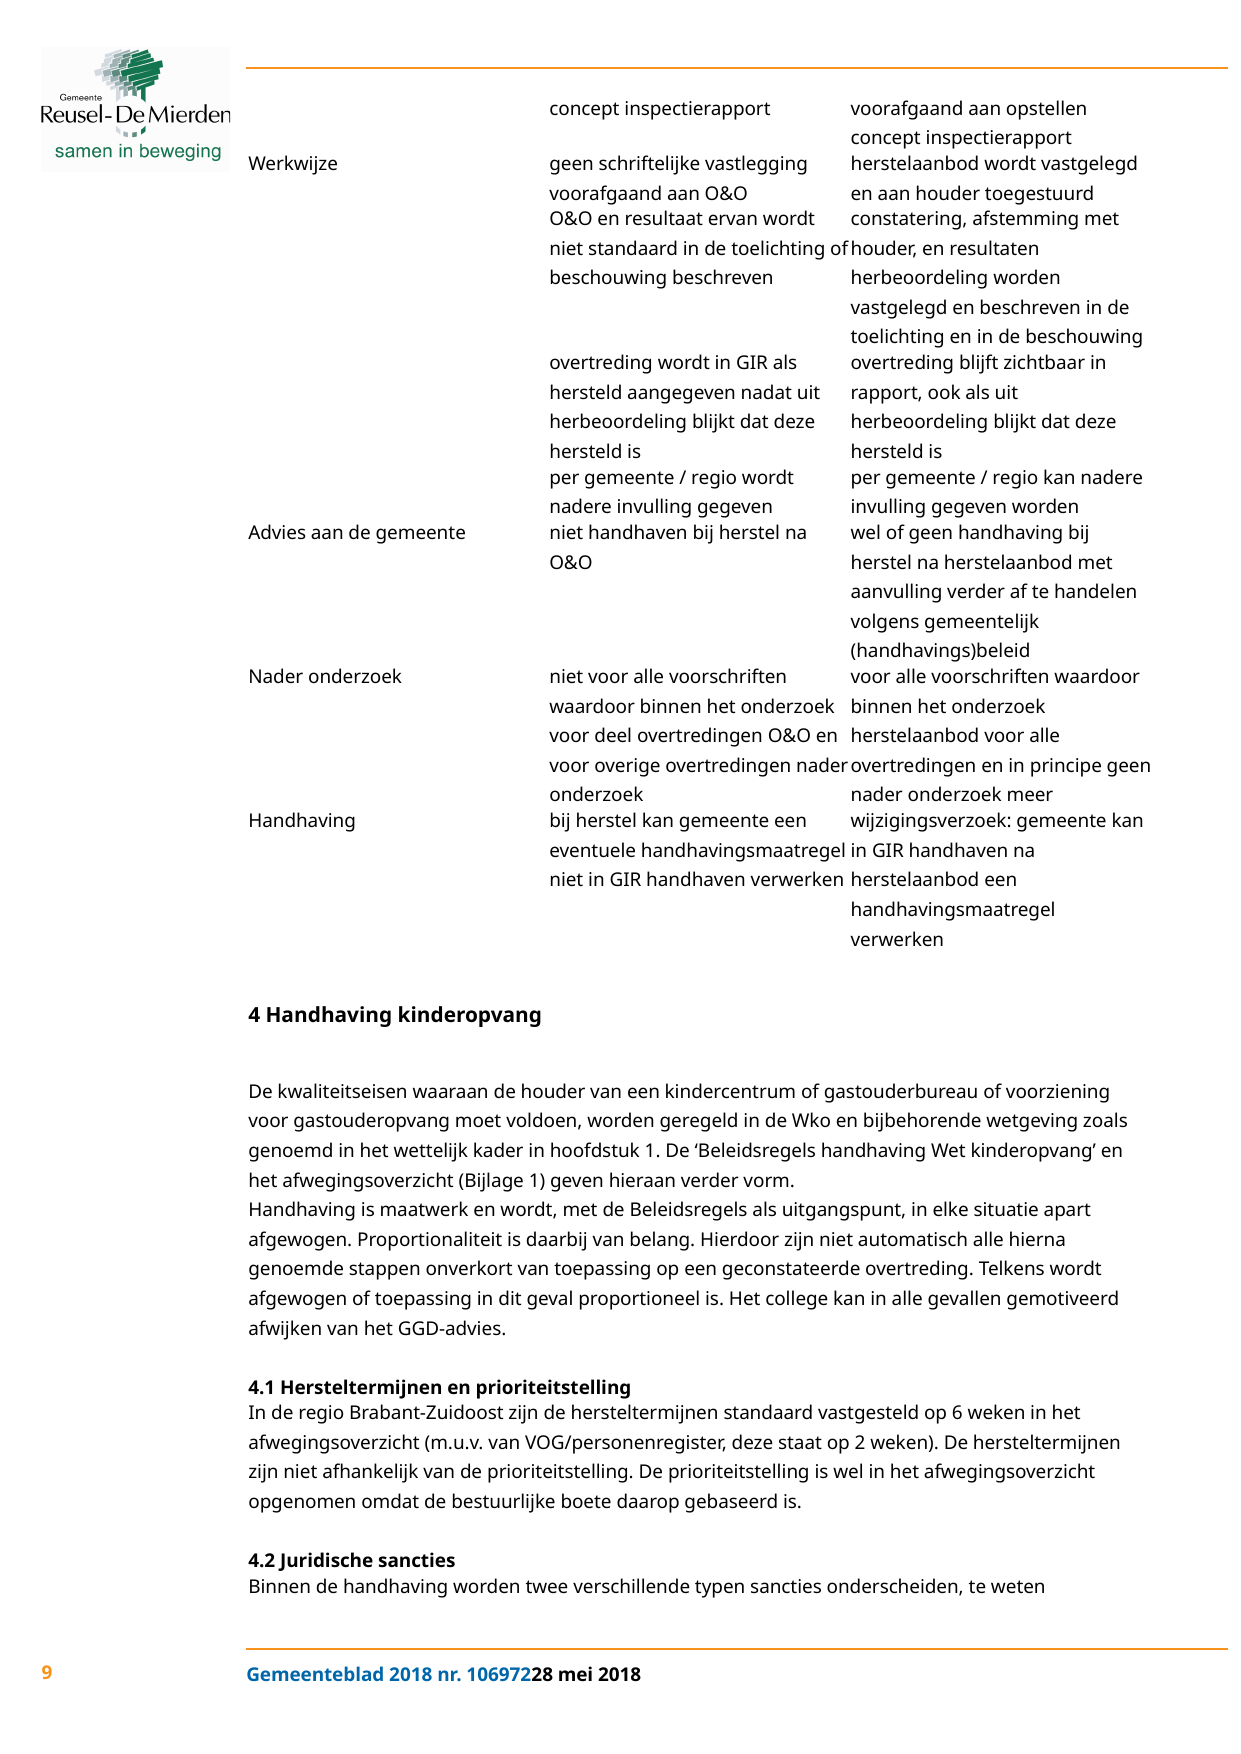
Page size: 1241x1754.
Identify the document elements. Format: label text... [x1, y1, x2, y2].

table_cell [248, 464, 549, 519]
table_cell [248, 205, 549, 349]
table_cell Werkwijze [248, 150, 549, 205]
text Handhaving is maatwerk en wordt, met de Beleidsregels als uitgangspunt, in elke situatie apart afgewogen. Proportionaliteit is daarbij van belang. Hierdoor zijn niet automatisch alle hierna genoemde stappen onverkort van toepassing op een geconstateerde overtreding. Telkens wordt afgewogen of toepassing in dit geval proportioneel is. Het college kan in alle gevallen gemotiveerd afwijken van het GGD-advies. [248, 1196, 1152, 1340]
table_cell voorafgaand aan opstellen concept inspectierapport [850, 95, 1152, 150]
table_cell herstelaanbod wordt vastgelegd en aan houder toegestuurd [850, 150, 1152, 205]
table_cell Nader onderzoek [248, 663, 549, 807]
text 4 Handhaving kinderopvang [248, 1000, 1152, 1029]
text In de regio Brabant-Zuidoost zijn de hersteltermijnen standaard vastgesteld op 6 weken in het afwegingsoverzicht (m.u.v. van VOG/personenregister, deze staat op 2 weken). De hersteltermijnen zijn niet afhankelijk van de prioriteitstelling. De prioriteitstelling is wel in het afwegingsoverzicht opgenomen omdat de bestuurlijke boete daarop gebaseerd is. [248, 1399, 1152, 1514]
table_cell [248, 350, 549, 464]
table_cell bij herstel kan gemeente een eventuele handhavingsmaatregel niet in GIR handhaven verwerken [549, 808, 850, 951]
table_cell voor alle voorschriften waardoor binnen het onderzoek herstelaanbod voor alle overtredingen en in principe geen nader onderzoek meer [850, 663, 1152, 807]
table_cell geen schriftelijke vastlegging voorafgaand aan O&O [549, 150, 850, 205]
table_cell wel of geen handhaving bij herstel na herstelaanbod met aanvulling verder af te handelen volgens gemeentelijk (handhavings)beleid [850, 519, 1152, 663]
picture [41, 47, 231, 172]
table_cell niet handhaven bij herstel na O&O [549, 519, 850, 663]
table_cell [248, 95, 549, 150]
table_cell Handhaving [248, 808, 549, 951]
text De kwaliteitseisen waaraan de houder van een kindercentrum of gastouderbureau of voorziening voor gastouderopvang moet voldoen, worden geregeld in de Wko en bijbehorende wetgeving zoals genoemd in het wettelijk kader in hoofdstuk 1. De ‘Beleidsregels handhaving Wet kinderopvang’ en het afwegingsoverzicht (Bijlage 1) geven hieraan verder vorm. [248, 1078, 1152, 1192]
table_cell Advies aan de gemeente [248, 519, 549, 663]
text Binnen de handhaving worden twee verschillende typen sancties onderscheiden, te weten [248, 1573, 1152, 1599]
table_cell per gemeente / regio kan nadere invulling gegeven worden [850, 464, 1152, 519]
table_cell per gemeente / regio wordt nadere invulling gegeven [549, 464, 850, 519]
text 4.2 Juridische sancties [248, 1547, 1152, 1573]
table_cell concept inspectierapport [549, 95, 850, 150]
table_cell wijzigingsverzoek: gemeente kan in GIR handhaven na herstelaanbod een handhavingsmaatregel verwerken [850, 808, 1152, 951]
table_cell overtreding blijft zichtbaar in rapport, ook als uit herbeoordeling blijkt dat deze hersteld is [850, 350, 1152, 464]
table_cell O&O en resultaat ervan wordt niet standaard in de toelichting of beschouwing beschreven [549, 205, 850, 349]
text 4.1 Hersteltermijnen en prioriteitstelling [248, 1374, 1152, 1399]
table_cell constatering, afstemming met houder, en resultaten herbeoordeling worden vastgelegd en beschreven in de toelichting en in de beschouwing [850, 205, 1152, 349]
table_cell overtreding wordt in GIR als hersteld aangegeven nadat uit herbeoordeling blijkt dat deze hersteld is [549, 350, 850, 464]
table_cell niet voor alle voorschriften waardoor binnen het onderzoek voor deel overtredingen O&O en voor overige overtredingen nader onderzoek [549, 663, 850, 807]
